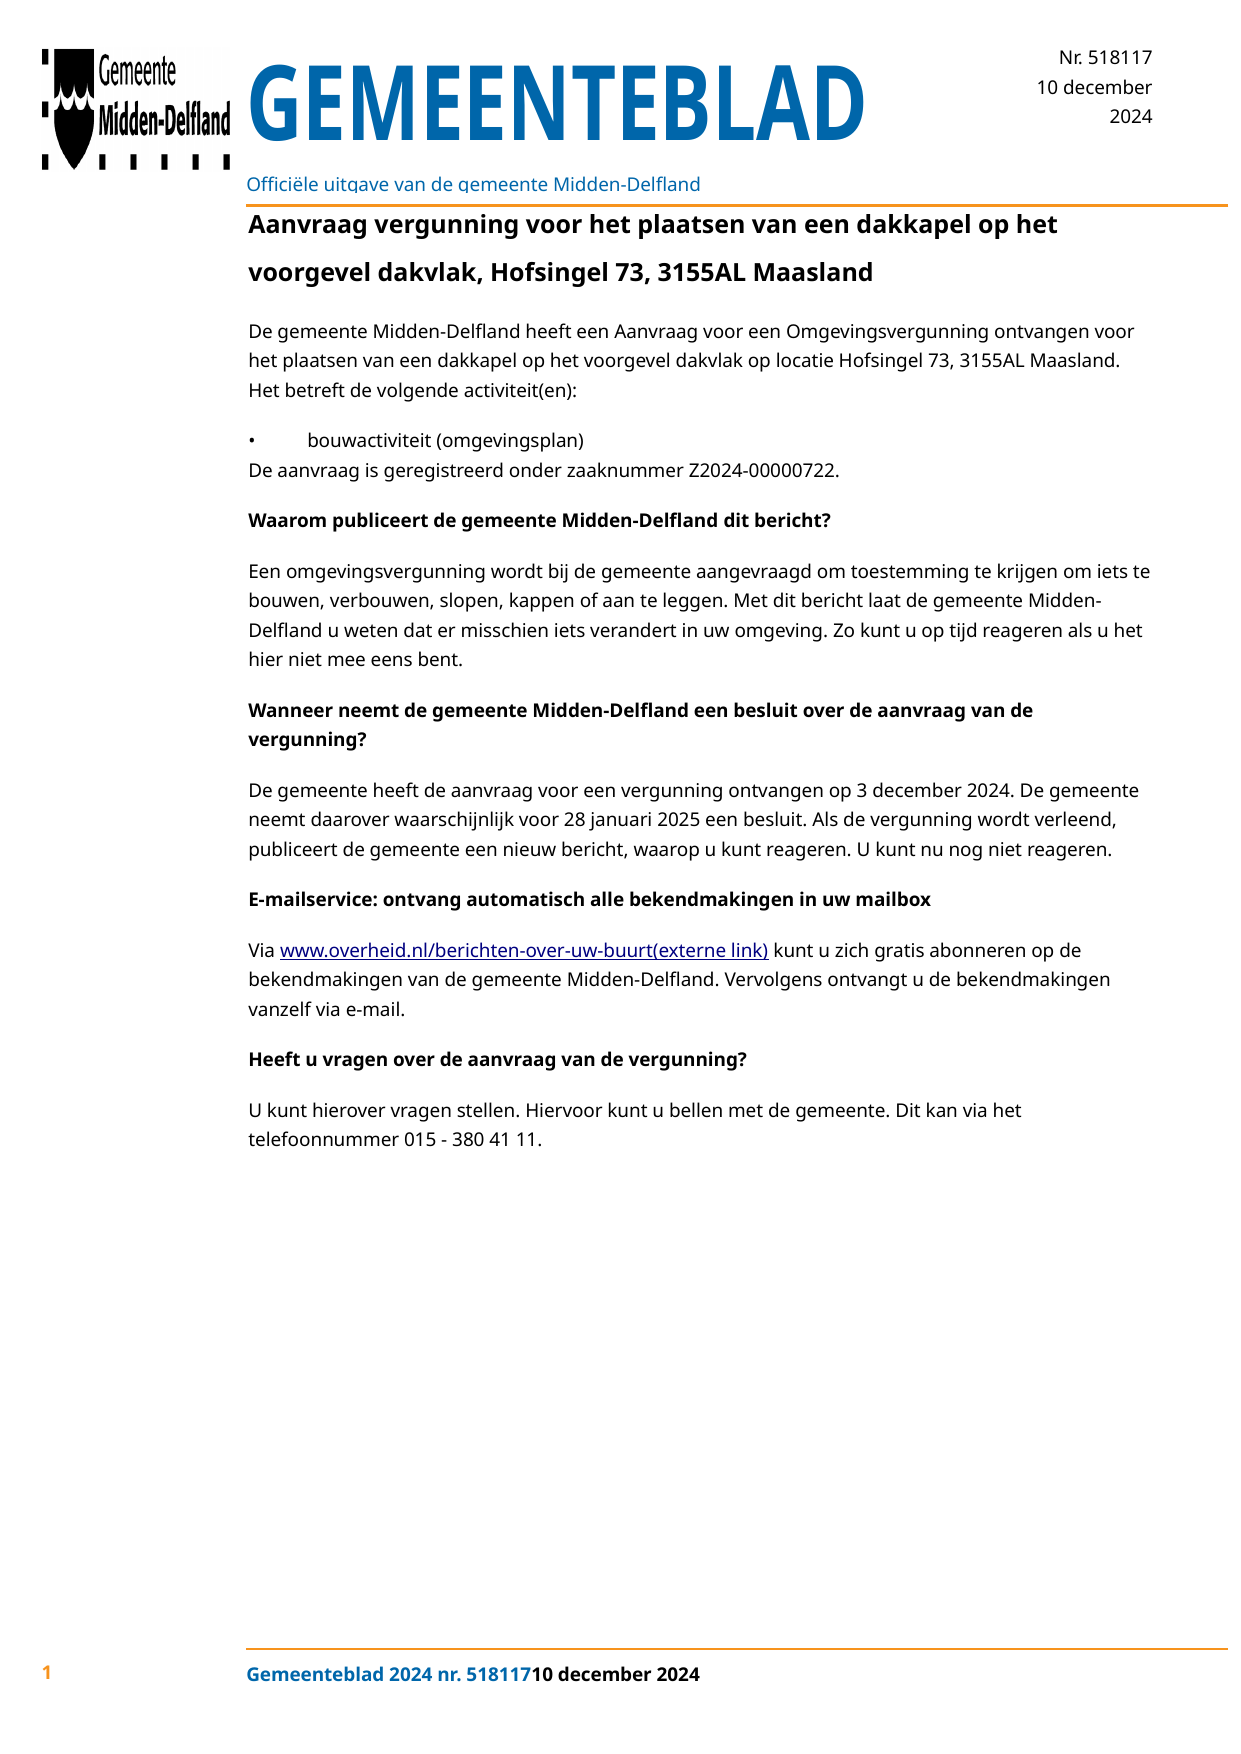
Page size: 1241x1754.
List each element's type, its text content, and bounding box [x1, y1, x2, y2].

text Een omgevingsvergunning wordt bij de gemeente aangevraagd om toestemming te krijgen om iets te bouwen, verbouwen, slopen, kappen of aan te leggen. Met dit bericht laat de gemeente Midden-Delfland u weten dat er misschien iets verandert in uw omgeving. Zo kunt u op tijd reageren als u het hier niet mee eens bent. [248, 558, 1152, 672]
text E-mailservice: ontvang automatisch alle bekendmakingen in uw mailbox [248, 887, 1152, 912]
text Wanneer neemt de gemeente Midden-Delfland een besluit over de aanvraag van de vergunning? [248, 697, 1152, 752]
text Waarom publiceert de gemeente Midden-Delfland dit bericht? [248, 507, 1152, 533]
picture [41, 47, 231, 172]
text De aanvraag is geregistreerd onder zaaknummer Z2024-00000722. [248, 457, 1152, 483]
text De gemeente Midden-Delfland heeft een Aanvraag voor een Omgevingsvergunning ontvangen voor het plaatsen van een dakkapel op het voorgevel dakvlak op locatie Hofsingel 73, 3155AL Maasland. Het betreft de volgende activiteit(en): [248, 318, 1152, 403]
text Heeft u vragen over de aanvraag van de vergunning? [248, 1047, 1152, 1072]
text De gemeente heeft de aanvraag voor een vergunning ontvangen op 3 december 2024. De gemeente neemt daarover waarschijnlijk voor 28 januari 2025 een besluit. Als de vergunning wordt verleend, publiceert de gemeente een nieuw bericht, waarop u kunt reageren. U kunt nu nog niet reageren. [248, 777, 1152, 862]
text Aanvraag vergunning voor het plaatsen van een dakkapel op het voorgevel dakvlak, Hofsingel 73, 3155AL Maasland [248, 207, 1152, 288]
text Via www.overheid.nl/berichten-over-uw-buurt(externe link) kunt u zich gratis abonneren op de bekendmakingen van de gemeente Midden-Delfland. Vervolgens ontvangt u de bekendmakingen vanzelf via e-mail. [248, 937, 1152, 1022]
text U kunt hierover vragen stellen. Hiervoor kunt u bellen met de gemeente. Dit kan via het telefoonnummer 015 - 380 41 11. [248, 1097, 1152, 1152]
list bouwactiviteit (omgevingsplan) [248, 427, 1152, 453]
